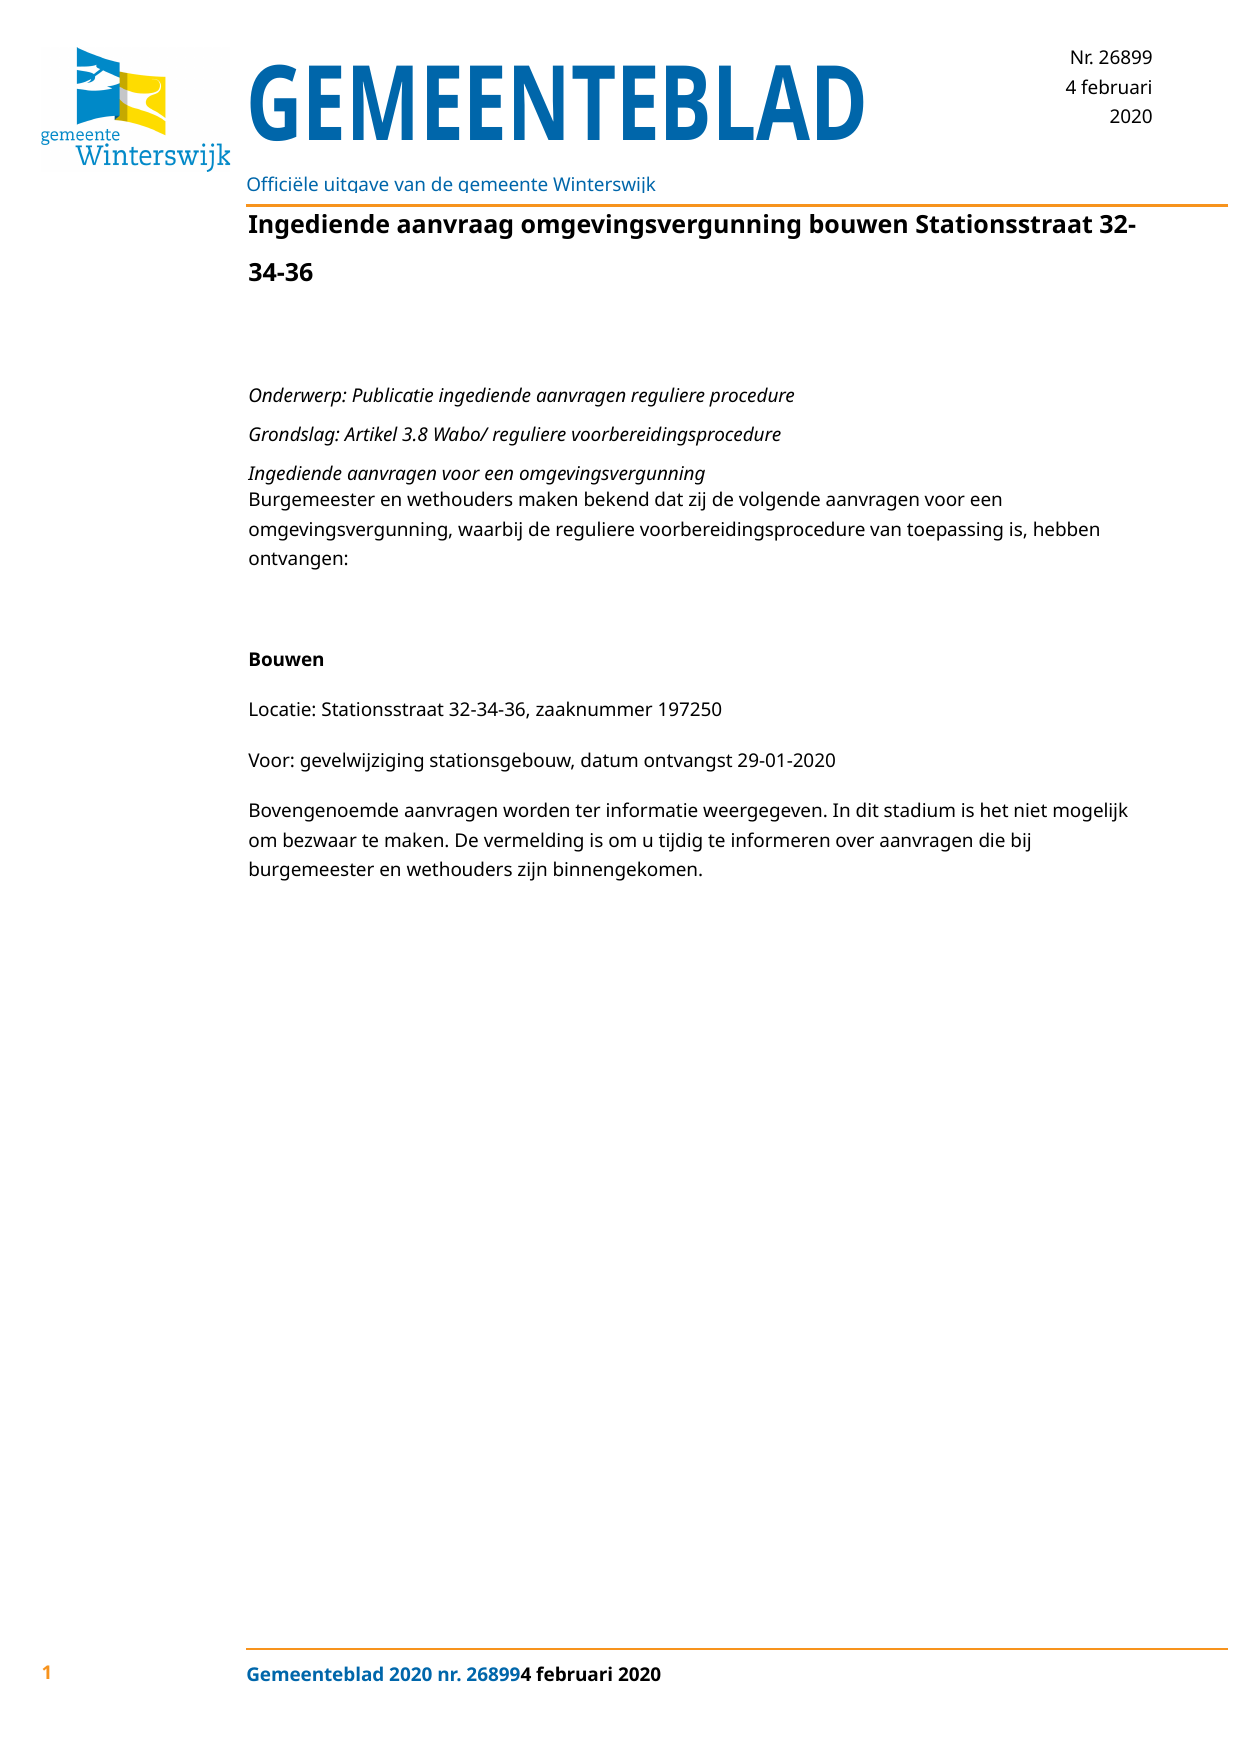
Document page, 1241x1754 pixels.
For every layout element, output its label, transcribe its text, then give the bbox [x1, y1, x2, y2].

text Bouwen [248, 646, 1152, 672]
text Ingediende aanvragen voor een omgevingsvergunning [248, 460, 1152, 486]
text Grondslag: Artikel 3.8 Wabo/ reguliere voorbereidingsprocedure [248, 421, 1152, 447]
text Bovengenoemde aanvragen worden ter informatie weergegeven. In dit stadium is het niet mogelijk om bezwaar te maken. De vermelding is om u tijdig te informeren over aanvragen die bij burgemeester en wethouders zijn binnengekomen. [248, 797, 1152, 882]
picture [225, 153, 231, 162]
picture [41, 47, 231, 172]
text Burgemeester en wethouders maken bekend dat zij de volgende aanvragen voor een omgevingsvergunning, waarbij de reguliere voorbereidingsprocedure van toepassing is, hebben ontvangen: [248, 486, 1152, 571]
text Voor: gevelwijziging stationsgebouw, datum ontvangst 29-01-2020 [248, 747, 1152, 773]
text Onderwerp: Publicatie ingediende aanvragen reguliere procedure [248, 382, 1152, 408]
text Locatie: Stationsstraat 32-34-36, zaaknummer 197250 [248, 697, 1152, 722]
text Ingediende aanvraag omgevingsvergunning bouwen Stationsstraat 32-34-36 [248, 207, 1152, 288]
